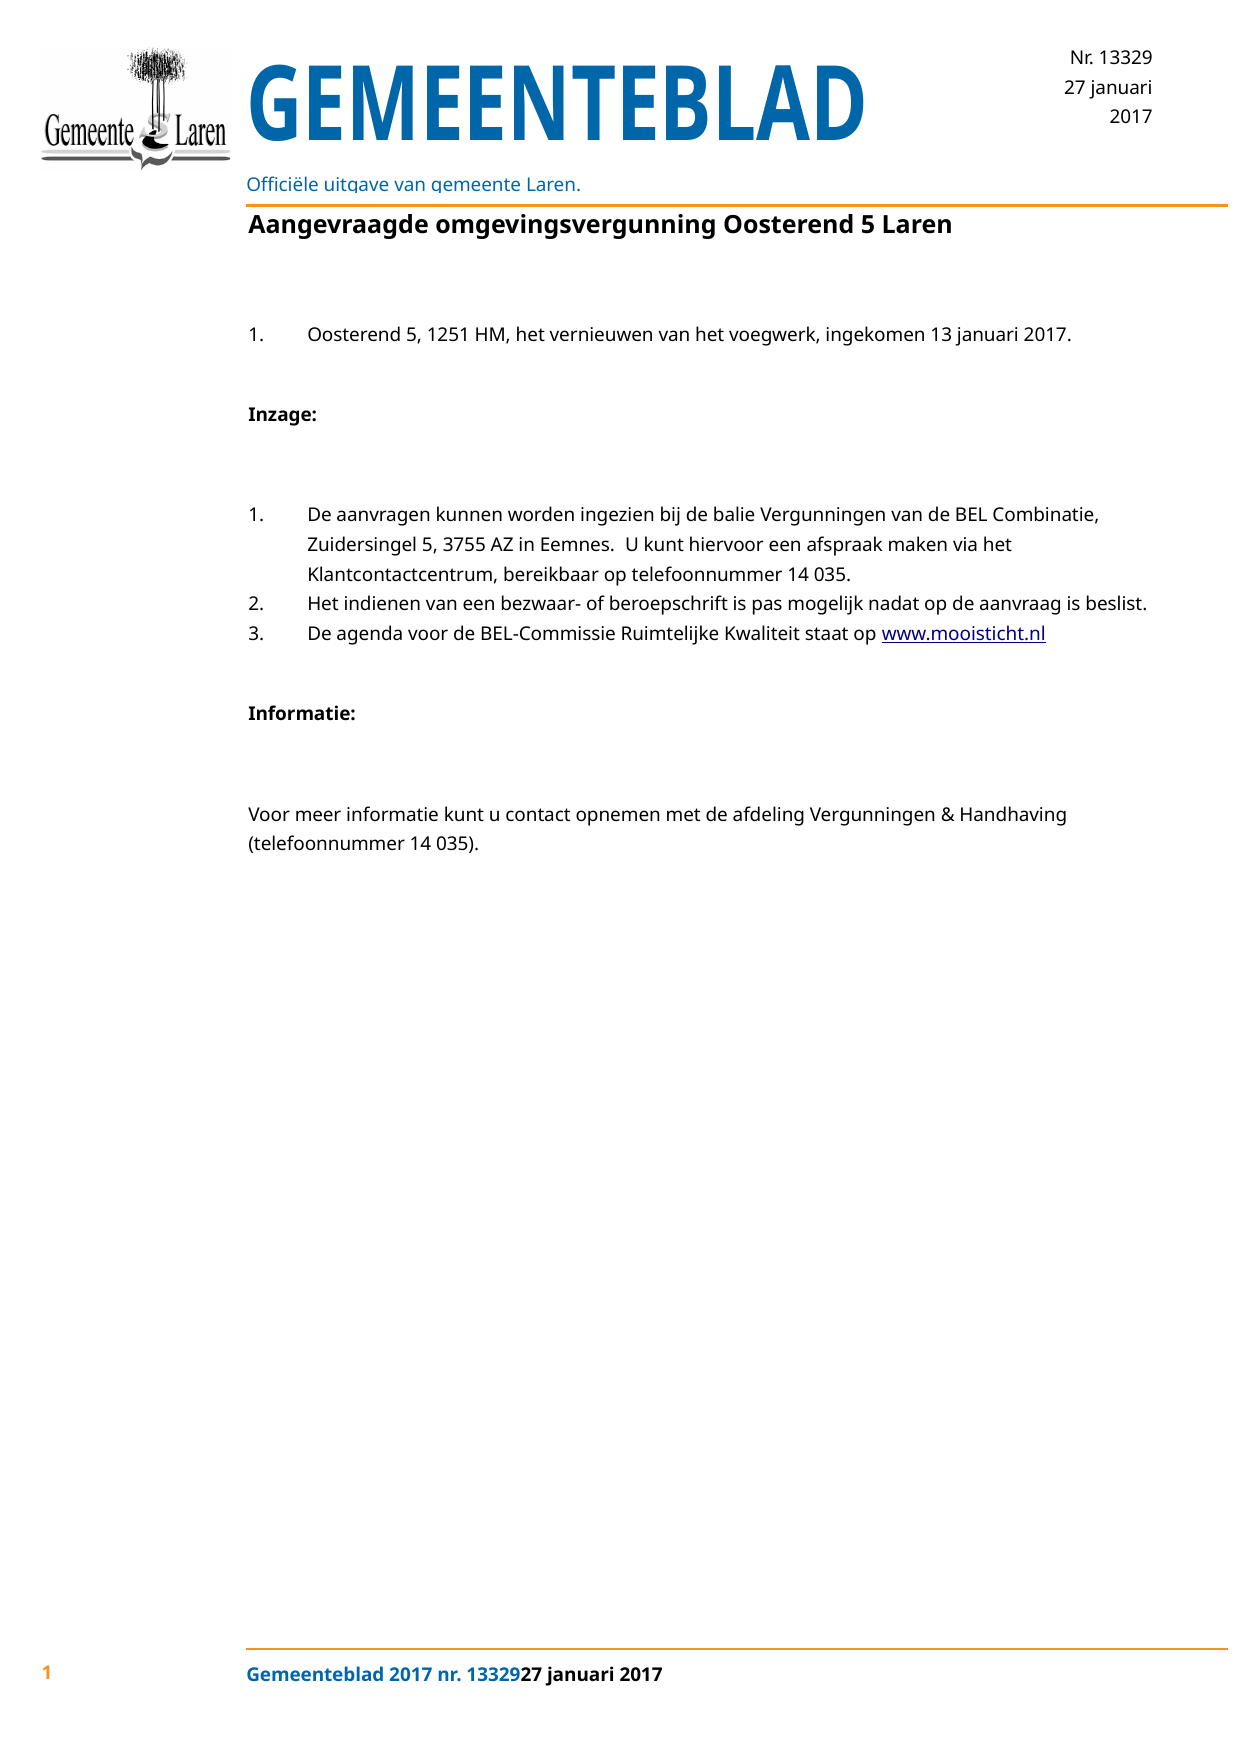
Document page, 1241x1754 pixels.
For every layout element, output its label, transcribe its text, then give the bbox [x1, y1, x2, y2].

text Aangevraagde omgevingsvergunning Oosterend 5 Laren [248, 207, 1152, 241]
picture [41, 47, 231, 172]
text Inzage: [248, 401, 1152, 426]
text Informatie: [248, 700, 1152, 726]
list De aanvragen kunnen worden ingezien bij de balie Vergunningen van de BEL Combinatie, Zuidersingel 5, 3755 AZ in Eemnes. U kunt hiervoor een afspraak maken via het Klantcontactcentrum, bereikbaar op telefoonnummer 14 035. [248, 502, 1152, 586]
list Het indienen van een bezwaar- of beroepschrift is pas mogelijk nadat op de aanvraag is beslist. [248, 590, 1152, 616]
text Voor meer informatie kunt u contact opnemen met de afdeling Vergunningen & Handhaving (telefoonnummer 14 035). [248, 801, 1152, 856]
list Oosterend 5, 1251 HM, het vernieuwen van het voegwerk, ingekomen 13 januari 2017. [248, 321, 1152, 346]
list De agenda voor de BEL-Commissie Ruimtelijke Kwaliteit staat op www.mooisticht.nl [248, 620, 1152, 646]
